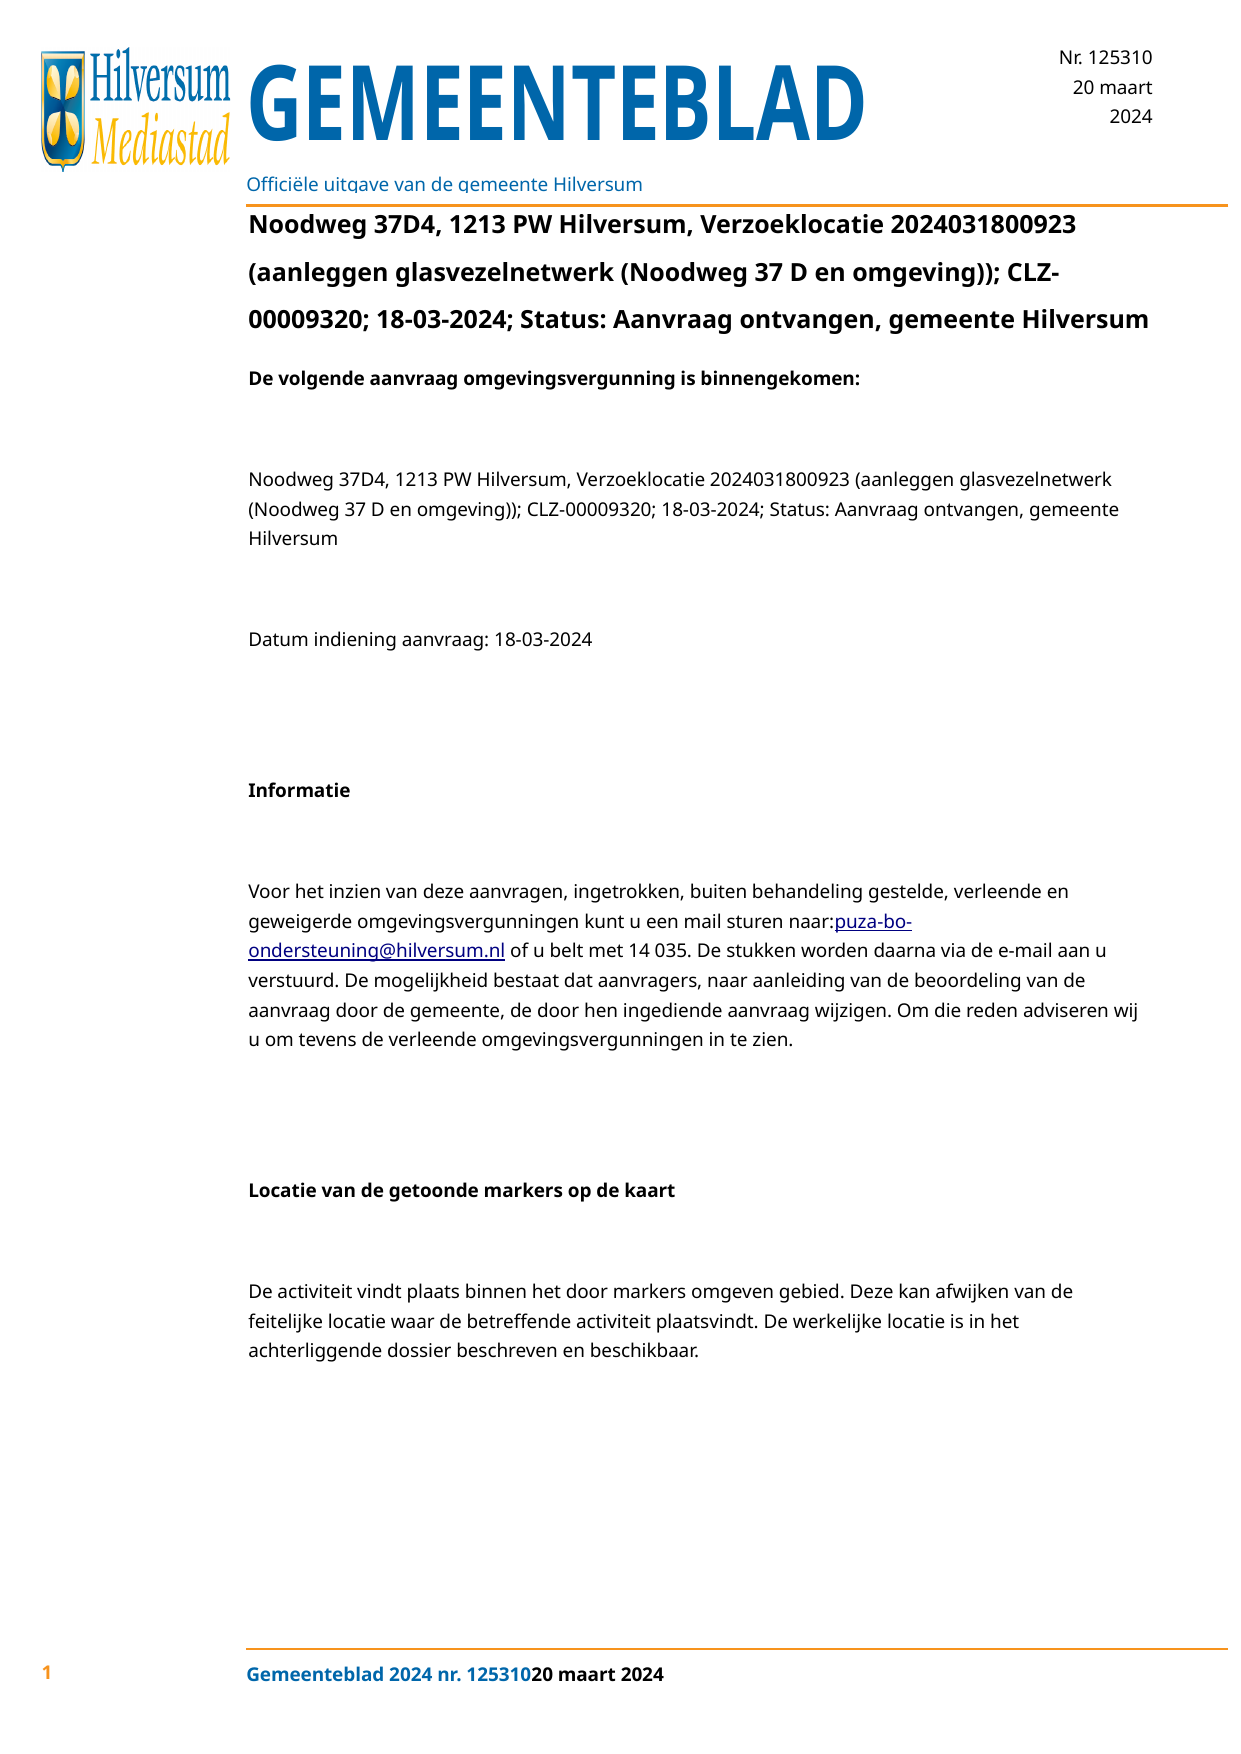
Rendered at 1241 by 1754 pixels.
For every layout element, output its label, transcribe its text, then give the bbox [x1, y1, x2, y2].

text De activiteit vindt plaats binnen het door markers omgeven gebied. Deze kan afwijken van de feitelijke locatie waar de betreffende activiteit plaatsvindt. De werkelijke locatie is in het achterliggende dossier beschreven en beschikbaar. [248, 1278, 1152, 1363]
text Informatie [248, 778, 1152, 803]
text Locatie van de getoonde markers op de kaart [248, 1178, 1152, 1203]
text Noodweg 37D4, 1213 PW Hilversum, Verzoeklocatie 2024031800923 (aanleggen glasvezelnetwerk (Noodweg 37 D en omgeving)); CLZ-00009320; 18-03-2024; Status: Aanvraag ontvangen, gemeente Hilversum [248, 207, 1152, 336]
text Datum indiening aanvraag: 18-03-2024 [248, 626, 1152, 652]
text Noodweg 37D4, 1213 PW Hilversum, Verzoeklocatie 2024031800923 (aanleggen glasvezelnetwerk (Noodweg 37 D en omgeving)); CLZ-00009320; 18-03-2024; Status: Aanvraag ontvangen, gemeente Hilversum [248, 466, 1152, 551]
picture [41, 47, 231, 172]
text Voor het inzien van deze aanvragen, ingetrokken, buiten behandeling gestelde, verleende en geweigerde omgevingsvergunningen kunt u een mail sturen naar:puza-bo-ondersteuning@hilversum.nl of u belt met 14 035. De stukken worden daarna via de e-mail aan u verstuurd. De mogelijkheid bestaat dat aanvragers, naar aanleiding van de beoordeling van de aanvraag door de gemeente, de door hen ingediende aanvraag wijzigen. Om die reden adviseren wij u om tevens de verleende omgevingsvergunningen in te zien. [248, 878, 1152, 1052]
text De volgende aanvraag omgevingsvergunning is binnengekomen: [248, 366, 1152, 391]
